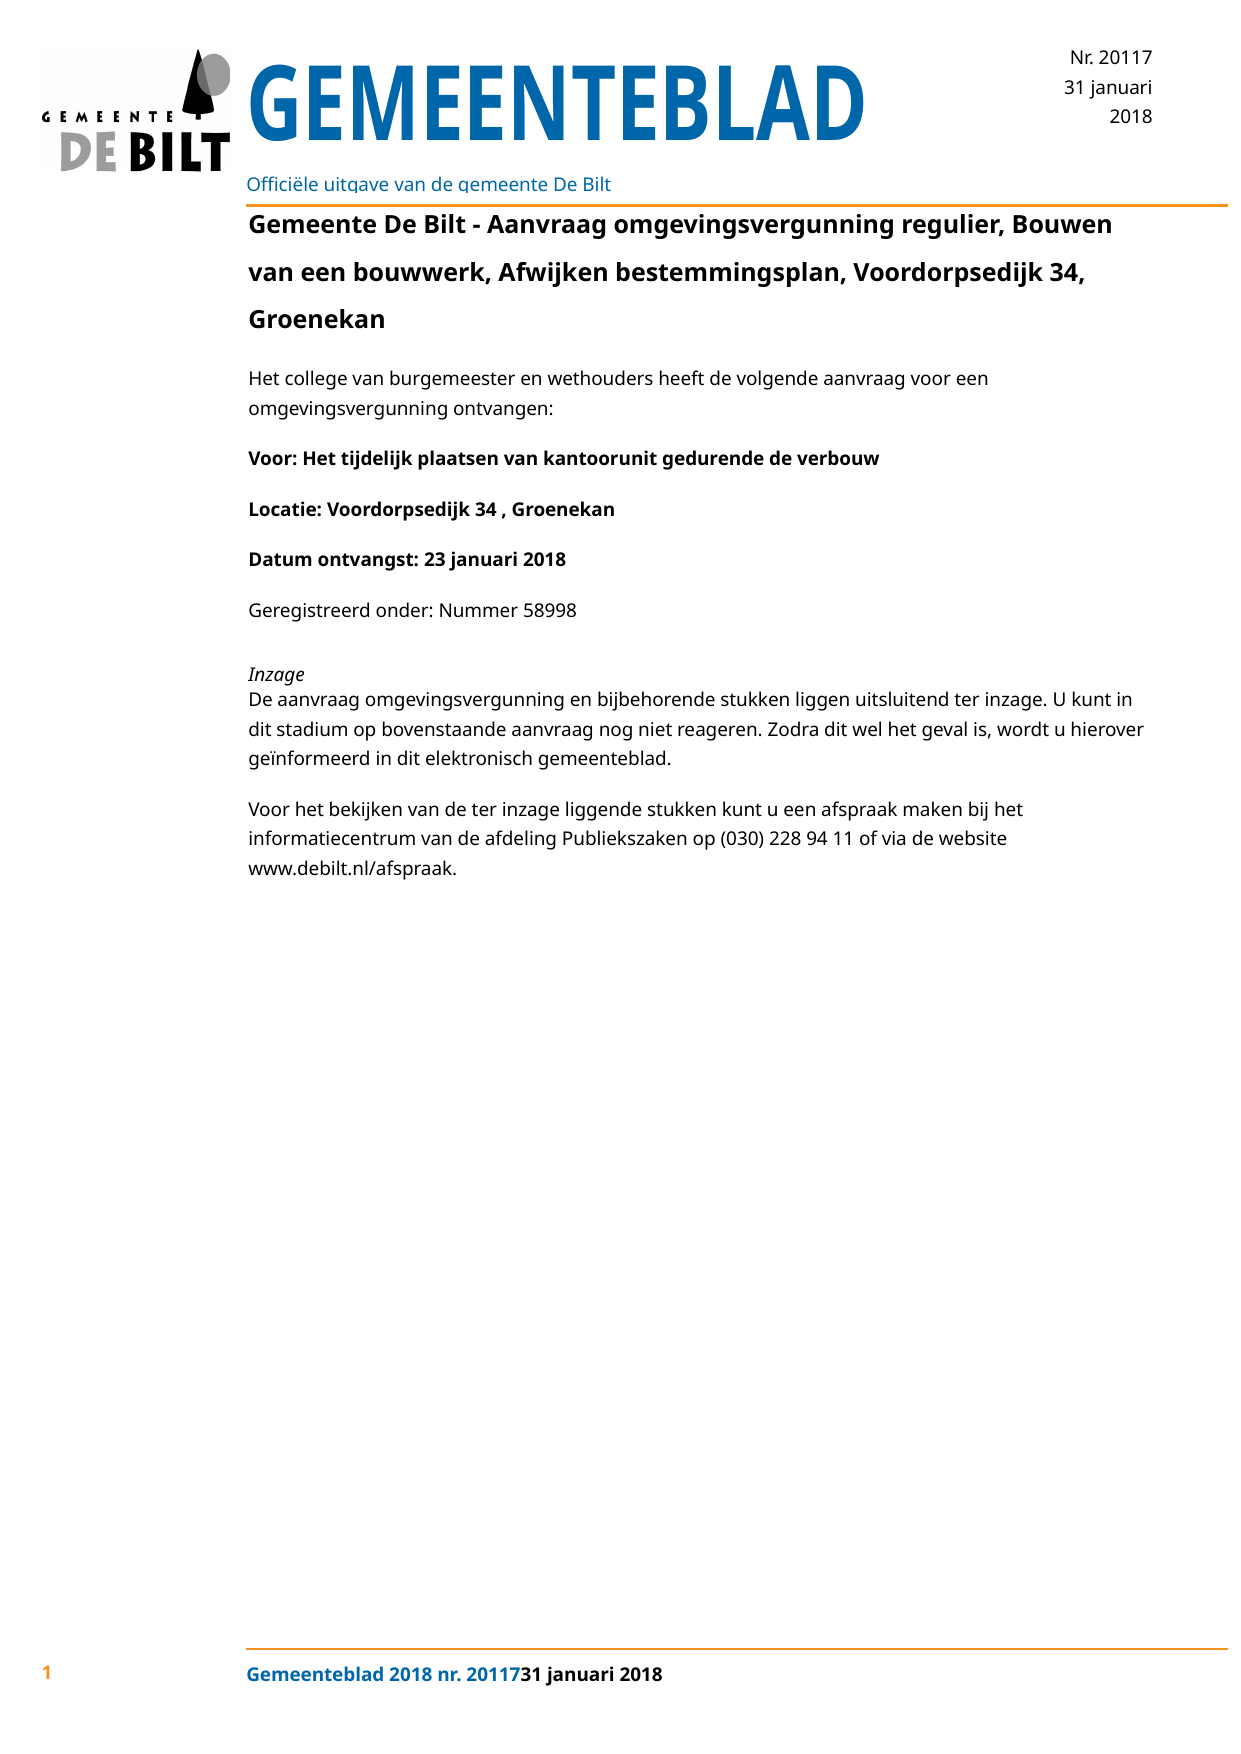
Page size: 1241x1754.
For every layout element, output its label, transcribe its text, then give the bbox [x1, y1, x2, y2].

text Het college van burgemeester en wethouders heeft de volgende aanvraag voor een omgevingsvergunning ontvangen: [248, 366, 1152, 421]
text Locatie: Voordorpsedijk 34 , Groenekan [248, 496, 1152, 522]
text Geregistreerd onder: Nummer 58998 [248, 597, 1152, 622]
text Inzage [248, 661, 1152, 686]
text Voor het bekijken van de ter inzage liggende stukken kunt u een afspraak maken bij het informatiecentrum van de afdeling Publiekszaken op (030) 228 94 11 of via de website www.debilt.nl/afspraak. [248, 796, 1152, 881]
text Datum ontvangst: 23 januari 2018 [248, 546, 1152, 572]
text Voor: Het tijdelijk plaatsen van kantoorunit gedurende de verbouw [248, 446, 1152, 471]
text Gemeente De Bilt - Aanvraag omgevingsvergunning regulier, Bouwen van een bouwwerk, Afwijken bestemmingsplan, Voordorpsedijk 34, Groenekan [248, 207, 1152, 336]
picture [41, 47, 231, 172]
text De aanvraag omgevingsvergunning en bijbehorende stukken liggen uitsluitend ter inzage. U kunt in dit stadium op bovenstaande aanvraag nog niet reageren. Zodra dit wel het geval is, wordt u hierover geïnformeerd in dit elektronisch gemeenteblad. [248, 686, 1152, 771]
